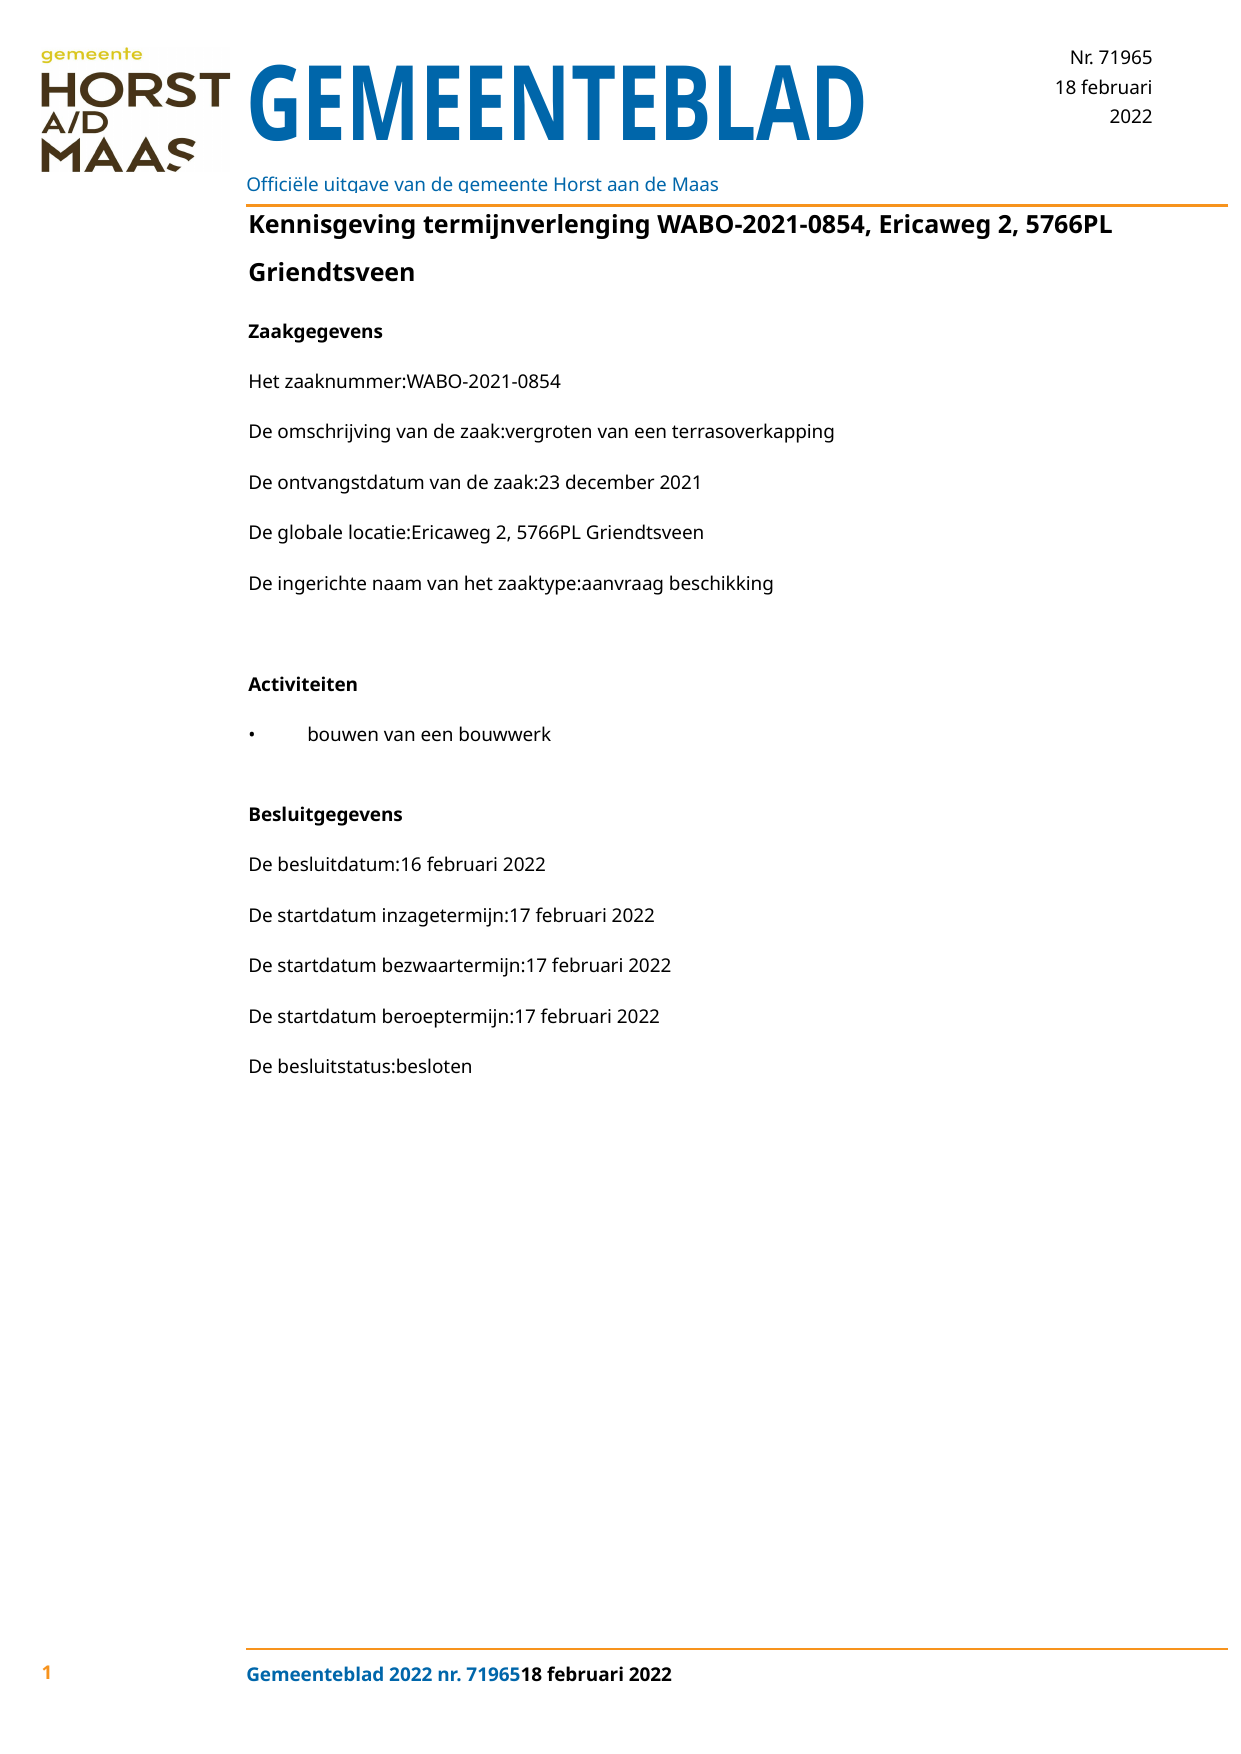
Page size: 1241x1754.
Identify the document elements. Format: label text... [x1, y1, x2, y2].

text De globale locatie:Ericaweg 2, 5766PL Griendtsveen [248, 519, 1152, 545]
text De besluitdatum:16 februari 2022 [248, 852, 1152, 877]
text Activiteiten [248, 671, 1152, 697]
text Zaakgegevens [248, 318, 1152, 344]
text De startdatum inzagetermijn:17 februari 2022 [248, 902, 1152, 928]
list bouwen van een bouwwerk [248, 721, 1152, 747]
text De ontvangstdatum van de zaak:23 december 2021 [248, 469, 1152, 495]
text Besluitgegevens [248, 801, 1152, 827]
text De ingerichte naam van het zaaktype:aanvraag beschikking [248, 570, 1152, 596]
text De startdatum bezwaartermijn:17 februari 2022 [248, 952, 1152, 978]
text De startdatum beroeptermijn:17 februari 2022 [248, 1003, 1152, 1029]
text De omschrijving van de zaak:vergroten van een terrasoverkapping [248, 419, 1152, 444]
text De besluitstatus:besloten [248, 1053, 1152, 1079]
text Het zaaknummer:WABO-2021-0854 [248, 368, 1152, 394]
picture [41, 47, 231, 172]
text Kennisgeving termijnverlenging WABO-2021-0854, Ericaweg 2, 5766PL Griendtsveen [248, 207, 1152, 288]
